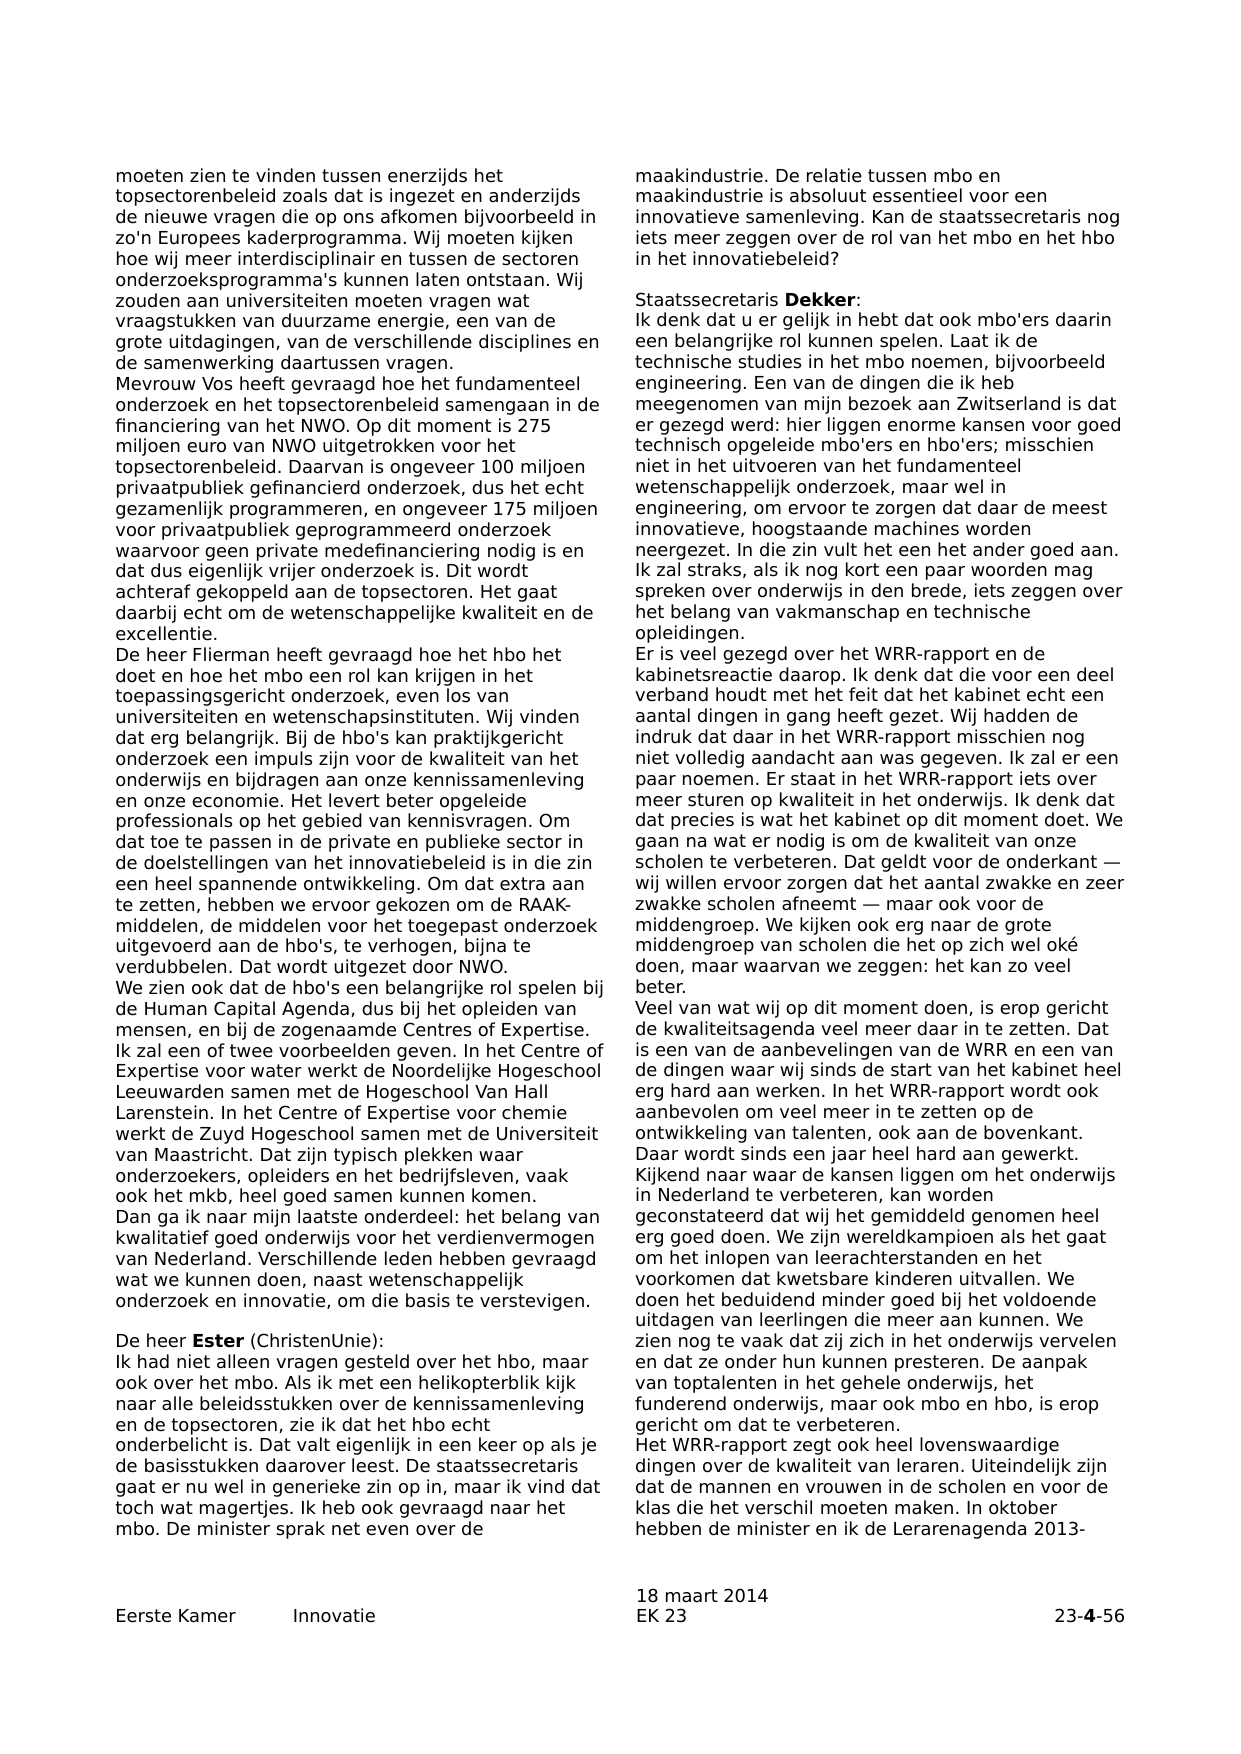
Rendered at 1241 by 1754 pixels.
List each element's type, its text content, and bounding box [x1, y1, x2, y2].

text Ik denk dat u er gelijk in hebt dat ook mbo'ers daarin een belangrijke rol kunnen spelen. Laat ik de technische studies in het mbo noemen, bijvoorbeeld engineering. Een van de dingen die ik heb meegenomen van mijn bezoek aan Zwitserland is dat er gezegd werd: hier liggen enorme kansen voor goed technisch opgeleide mbo'ers en hbo'ers; misschien niet in het uitvoeren van het fundamenteel wetenschappelijk onderzoek, maar wel in engineering, om ervoor te zorgen dat daar de meest innovatieve, hoogstaande machines worden neergezet. In die zin vult het een het ander goed aan. Ik zal straks, als ik nog kort een paar woorden mag spreken over onderwijs in den brede, iets zeggen over het belang van vakmanschap en technische opleidingen. [635, 310, 1125, 643]
text Dan ga ik naar mijn laatste onderdeel: het belang van kwalitatief goed onderwijs voor het verdienvermogen van Nederland. Verschillende leden hebben gevraagd wat we kunnen doen, naast wetenschappelijk onderzoek en innovatie, om die basis te verstevigen. [115, 1207, 605, 1311]
text moeten zien te vinden tussen enerzijds het topsectorenbeleid zoals dat is ingezet en anderzijds de nieuwe vragen die op ons afkomen bijvoorbeeld in zo'n Europees kaderprogramma. Wij moeten kijken hoe wij meer interdisciplinair en tussen de sectoren onderzoeksprogramma's kunnen laten ontstaan. Wij zouden aan universiteiten moeten vragen wat vraagstukken van duurzame energie, een van de grote uitdagingen, van de verschillende disciplines en de samenwerking daartussen vragen. [115, 165, 605, 374]
text De heer Ester (ChristenUnie): [115, 1331, 605, 1352]
text Er is veel gezegd over het WRR-rapport en de kabinetsreactie daarop. Ik denk dat die voor een deel verband houdt met het feit dat het kabinet echt een aantal dingen in gang heeft gezet. Wij hadden de indruk dat daar in het WRR-rapport misschien nog niet volledig aandacht aan was gegeven. Ik zal er een paar noemen. Er staat in het WRR-rapport iets over meer sturen op kwaliteit in het onderwijs. Ik denk dat dat precies is wat het kabinet op dit moment doet. We gaan na wat er nodig is om de kwaliteit van onze scholen te verbeteren. Dat geldt voor de onderkant — wij willen ervoor zorgen dat het aantal zwakke en zeer zwakke scholen afneemt — maar ook voor de middengroep. We kijken ook erg naar de grote middengroep van scholen die het op zich wel oké doen, maar waarvan we zeggen: het kan zo veel beter. [635, 643, 1125, 998]
text Mevrouw Vos heeft gevraagd hoe het fundamenteel onderzoek en het topsectorenbeleid samengaan in de financiering van het NWO. Op dit moment is 275 miljoen euro van NWO uitgetrokken voor het topsectorenbeleid. Daarvan is ongeveer 100 miljoen privaatpubliek gefinancierd onderzoek, dus het echt gezamenlijk programmeren, en ongeveer 175 miljoen voor privaatpubliek geprogrammeerd onderzoek waarvoor geen private medefinanciering nodig is en dat dus eigenlijk vrijer onderzoek is. Dit wordt achteraf gekoppeld aan de topsectoren. Het gaat daarbij echt om de wetenschappelijke kwaliteit en de excellentie. [115, 374, 605, 644]
text Veel van wat wij op dit moment doen, is erop gericht de kwaliteitsagenda veel meer daar in te zetten. Dat is een van de aanbevelingen van de WRR en een van de dingen waar wij sinds de start van het kabinet heel erg hard aan werken. In het WRR-rapport wordt ook aanbevolen om veel meer in te zetten op de ontwikkeling van talenten, ook aan de bovenkant. Daar wordt sinds een jaar heel hard aan gewerkt. Kijkend naar waar de kansen liggen om het onderwijs in Nederland te verbeteren, kan worden geconstateerd dat wij het gemiddeld genomen heel erg goed doen. We zijn wereldkampioen als het gaat om het inlopen van leerachterstanden en het voorkomen dat kwetsbare kinderen uitvallen. We doen het beduidend minder goed bij het voldoende uitdagen van leerlingen die meer aan kunnen. We zien nog te vaak dat zij zich in het onderwijs vervelen en dat ze onder hun kunnen presteren. De aanpak van toptalenten in het gehele onderwijs, het funderend onderwijs, maar ook mbo en hbo, is erop gericht om dat te verbeteren. [635, 998, 1125, 1435]
text De heer Flierman heeft gevraagd hoe het hbo het doet en hoe het mbo een rol kan krijgen in het toepassingsgericht onderzoek, even los van universiteiten en wetenschapsinstituten. Wij vinden dat erg belangrijk. Bij de hbo's kan praktijkgericht onderzoek een impuls zijn voor de kwaliteit van het onderwijs en bijdragen aan onze kennissamenleving en onze economie. Het levert beter opgeleide professionals op het gebied van kennisvragen. Om dat toe te passen in de private en publieke sector in de doelstellingen van het innovatiebeleid is in die zin een heel spannende ontwikkeling. Om dat extra aan te zetten, hebben we ervoor gekozen om de RAAK-middelen, de middelen voor het toegepast onderzoek uitgevoerd aan de hbo's, te verhogen, bijna te verdubbelen. Dat wordt uitgezet door NWO. [115, 644, 605, 978]
text Staatssecretaris Dekker: [635, 289, 1125, 310]
text Ik had niet alleen vragen gesteld over het hbo, maar ook over het mbo. Als ik met een helikopterblik kijk naar alle beleidsstukken over de kennissamenleving en de topsectoren, zie ik dat het hbo echt onderbelicht is. Dat valt eigenlijk in een keer op als je de basisstukken daarover leest. De staatssecretaris gaat er nu wel in generieke zin op in, maar ik vind dat toch wat magertjes. Ik heb ook gevraagd naar het mbo. De minister sprak net even over de [115, 1352, 605, 1539]
text Het WRR-rapport zegt ook heel lovenswaardige dingen over de kwaliteit van leraren. Uiteindelijk zijn dat de mannen en vrouwen in de scholen en voor de klas die het verschil moeten maken. In oktober hebben de minister en ik de Lerarenagenda 2013- [635, 1435, 1125, 1539]
text maakindustrie. De relatie tussen mbo en maakindustrie is absoluut essentieel voor een innovatieve samenleving. Kan de staatssecretaris nog iets meer zeggen over de rol van het mbo en het hbo in het innovatiebeleid? [635, 165, 1125, 269]
text We zien ook dat de hbo's een belangrijke rol spelen bij de Human Capital Agenda, dus bij het opleiden van mensen, en bij de zogenaamde Centres of Expertise. Ik zal een of twee voorbeelden geven. In het Centre of Expertise voor water werkt de Noordelijke Hogeschool Leeuwarden samen met de Hogeschool Van Hall Larenstein. In het Centre of Expertise voor chemie werkt de Zuyd Hogeschool samen met de Universiteit van Maastricht. Dat zijn typisch plekken waar onderzoekers, opleiders en het bedrijfsleven, vaak ook het mkb, heel goed samen kunnen komen. [115, 978, 605, 1207]
